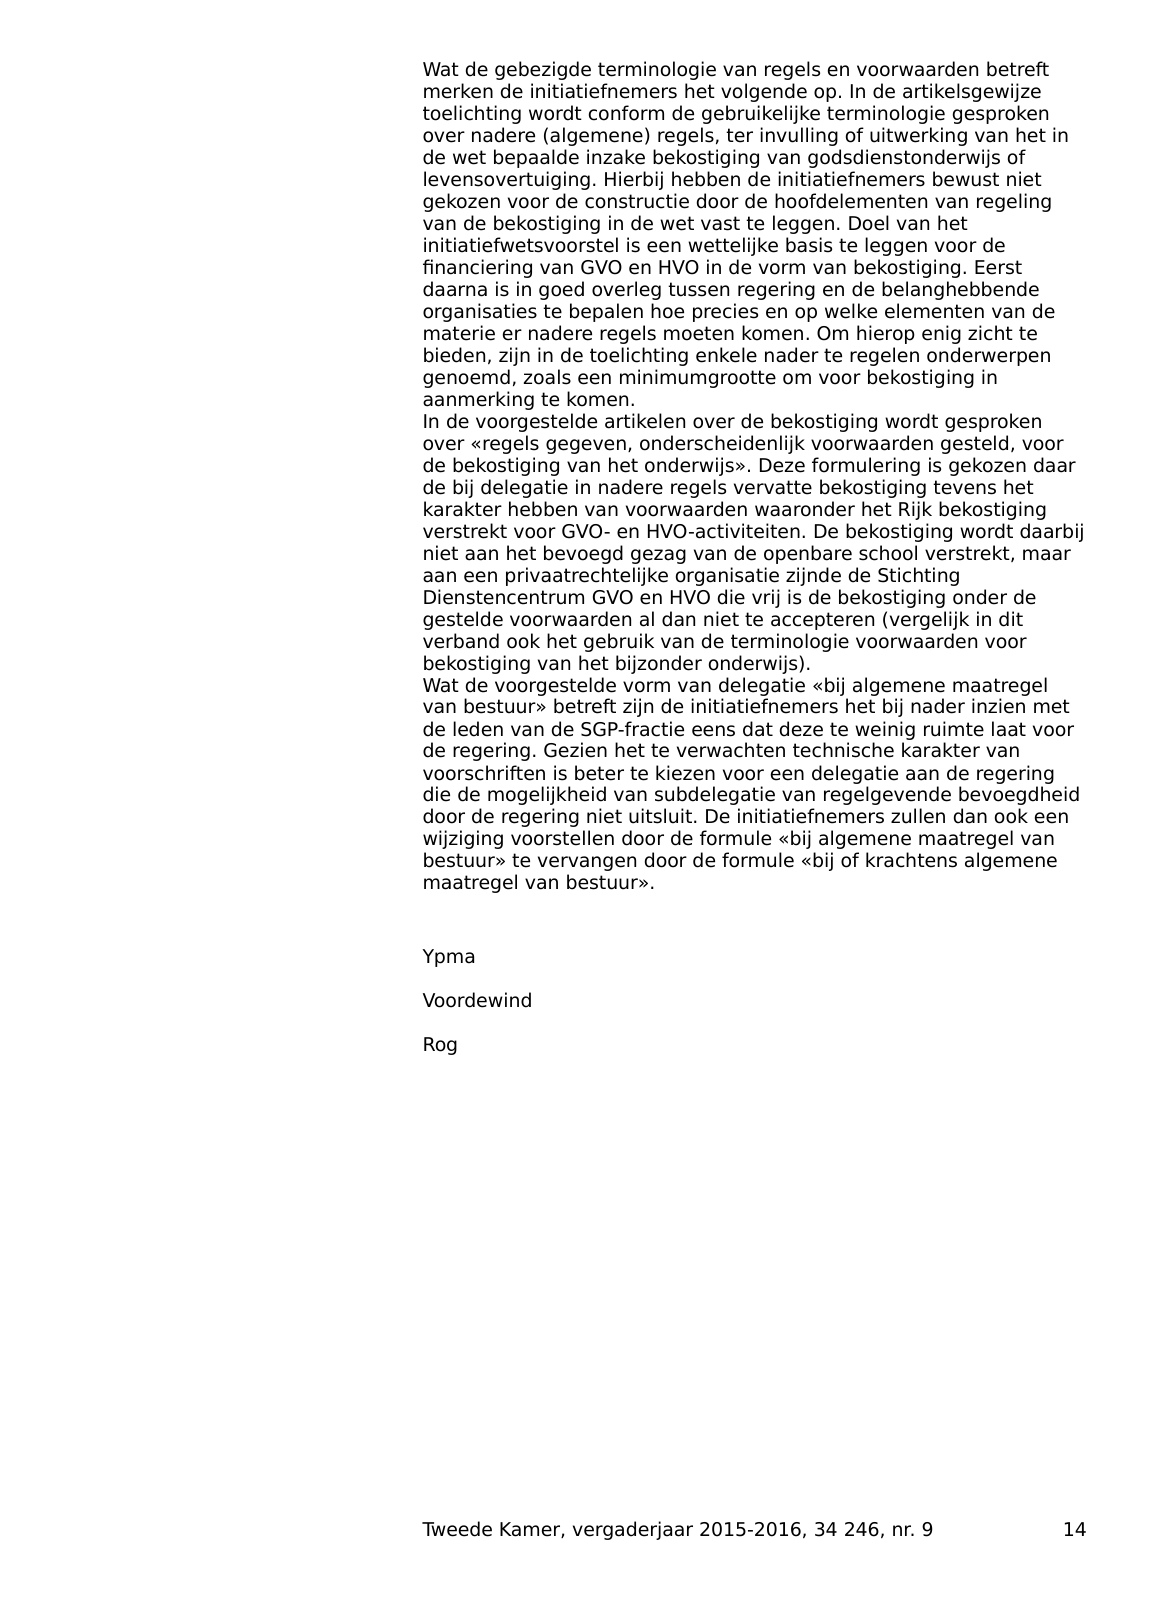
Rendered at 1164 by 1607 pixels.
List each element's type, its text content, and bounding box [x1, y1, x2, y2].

text In de voorgestelde artikelen over de bekostiging wordt gesproken over «regels gegeven, onderscheidenlijk voorwaarden gesteld, voor de bekostiging van het onderwijs». Deze formulering is gekozen daar de bij delegatie in nadere regels vervatte bekostiging tevens het karakter hebben van voorwaarden waaronder het Rijk bekostiging verstrekt voor GVO- en HVO-activiteiten. De bekostiging wordt daarbij niet aan het bevoegd gezag van de openbare school verstrekt, maar aan een privaatrechtelijke organisatie zijnde de Stichting Dienstencentrum GVO en HVO die vrij is de bekostiging onder de gestelde voorwaarden al dan niet te accepteren (vergelijk in dit verband ook het gebruik van de terminologie voorwaarden voor bekostiging van het bijzonder onderwijs). [422, 411, 1087, 674]
text Wat de gebezigde terminologie van regels en voorwaarden betreft merken de initiatiefnemers het volgende op. In de artikelsgewijze toelichting wordt conform de gebruikelijke terminologie gesproken over nadere (algemene) regels, ter invulling of uitwerking van het in de wet bepaalde inzake bekostiging van godsdienstonderwijs of levensovertuiging. Hierbij hebben de initiatiefnemers bewust niet gekozen voor de constructie door de hoofdelementen van regeling van de bekostiging in de wet vast te leggen. Doel van het initiatiefwetsvoorstel is een wettelijke basis te leggen voor de financiering van GVO en HVO in de vorm van bekostiging. Eerst daarna is in goed overleg tussen regering en de belanghebbende organisaties te bepalen hoe precies en op welke elementen van de materie er nadere regels moeten komen. Om hierop enig zicht te bieden, zijn in de toelichting enkele nader te regelen onderwerpen genoemd, zoals een minimumgrootte om voor bekostiging in aanmerking te komen. [422, 59, 1087, 411]
text Wat de voorgestelde vorm van delegatie «bij algemene maatregel van bestuur» betreft zijn de initiatiefnemers het bij nader inzien met de leden van de SGP-fractie eens dat deze te weinig ruimte laat voor de regering. Gezien het te verwachten technische karakter van voorschriften is beter te kiezen voor een delegatie aan de regering die de mogelijkheid van subdelegatie van regelgevende bevoegdheid door de regering niet uitsluit. De initiatiefnemers zullen dan ook een wijziging voorstellen door de formule «bij algemene maatregel van bestuur» te vervangen door de formule «bij of krachtens algemene maatregel van bestuur». [422, 674, 1087, 894]
text Ypma Voordewind Rog [422, 924, 1087, 1056]
